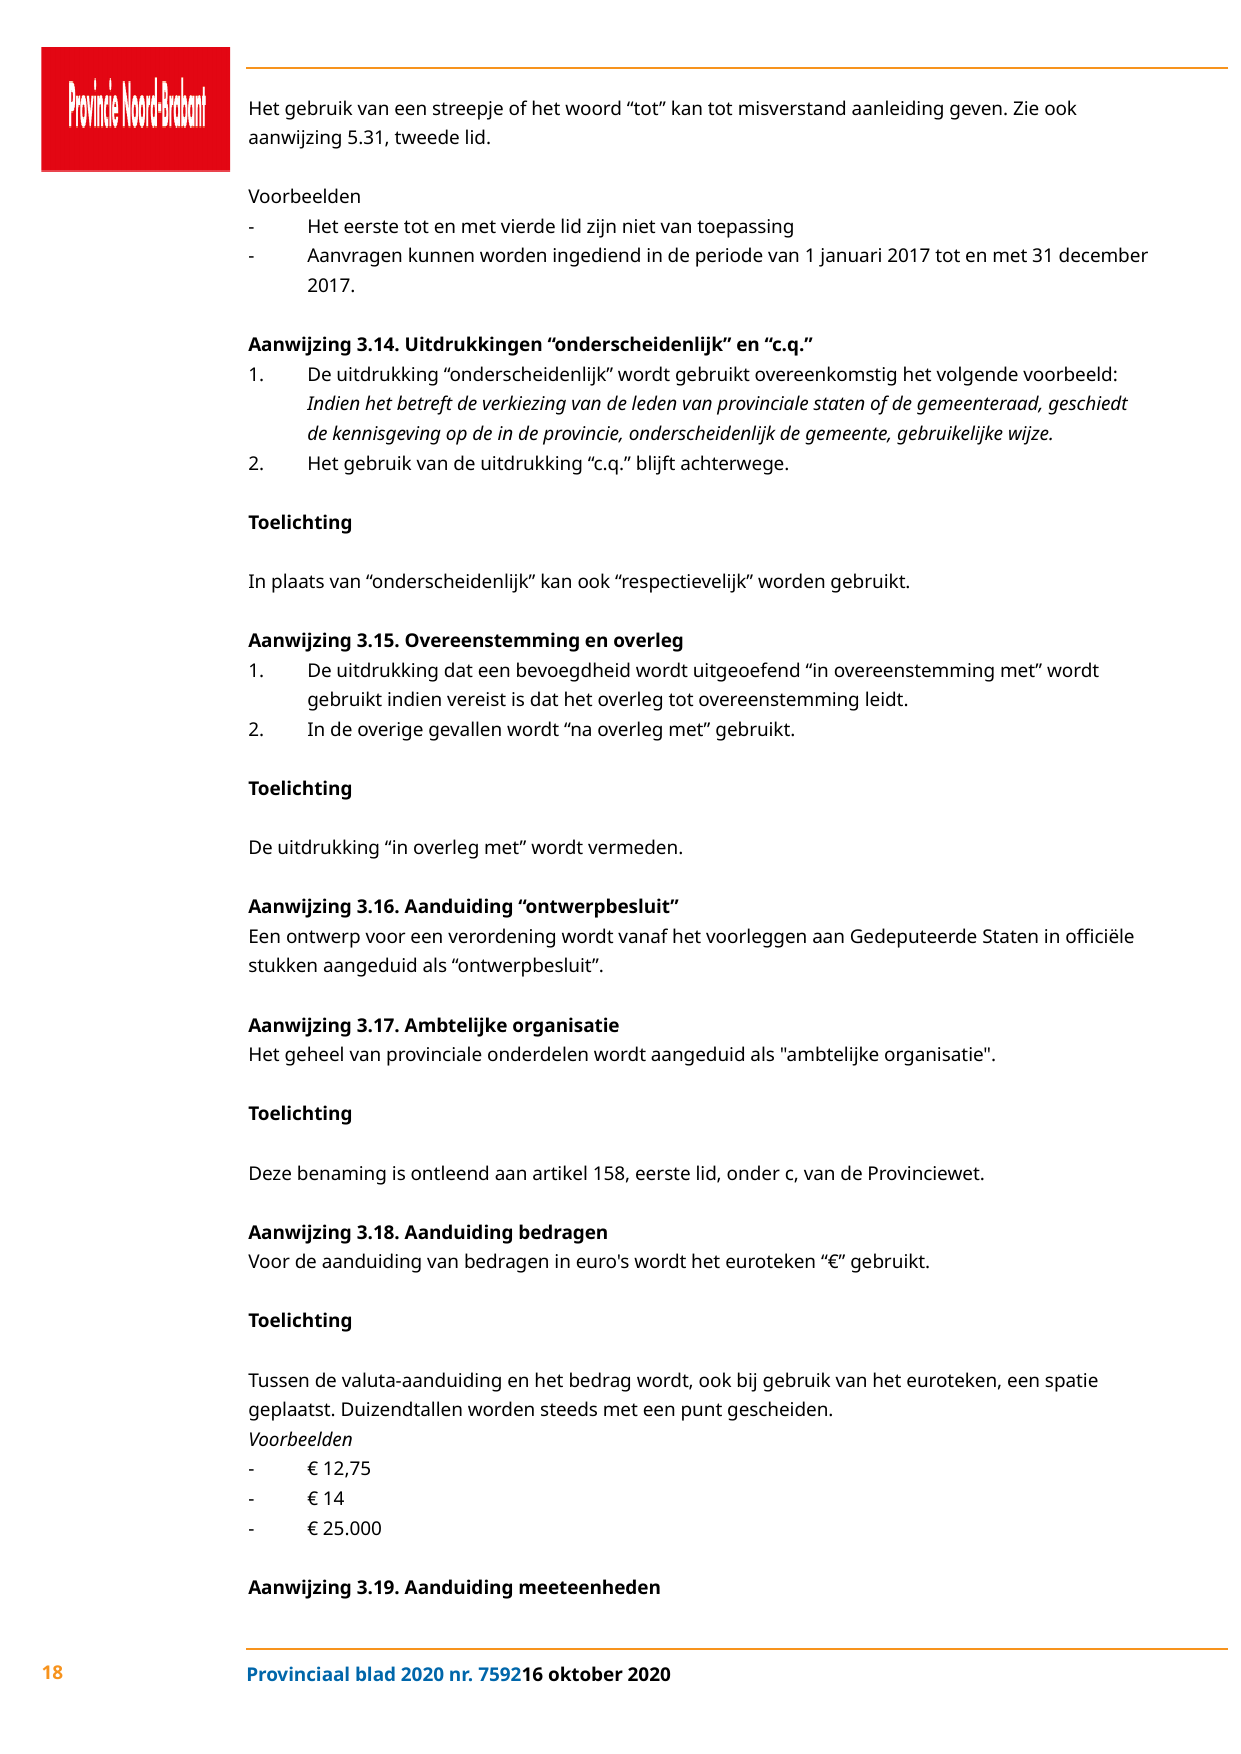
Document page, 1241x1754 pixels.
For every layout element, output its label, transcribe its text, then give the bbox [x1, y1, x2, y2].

list In de overige gevallen wordt “na overleg met” gebruikt. [248, 716, 1152, 742]
text Aanwijzing 3.17. Ambtelijke organisatie [248, 1012, 1152, 1038]
picture [41, 47, 231, 172]
text Tussen de valuta-aanduiding en het bedrag wordt, ook bij gebruik van het euroteken, een spatie geplaatst. Duizendtallen worden steeds met een punt gescheiden. [248, 1367, 1152, 1422]
text Voorbeelden [248, 1426, 1152, 1452]
list Aanvragen kunnen worden ingediend in de periode van 1 januari 2017 tot en met 31 december 2017. [248, 243, 1152, 298]
text Toelichting [248, 509, 1152, 535]
text Voorbeelden [248, 183, 1152, 209]
text Aanwijzing 3.16. Aanduiding “ontwerpbesluit” [248, 893, 1152, 919]
text Een ontwerp voor een verordening wordt vanaf het voorleggen aan Gedeputeerde Staten in officiële stukken aangeduid als “ontwerpbesluit”. [248, 923, 1152, 978]
text Aanwijzing 3.19. Aanduiding meeteenheden [248, 1574, 1152, 1600]
list € 25.000 [248, 1515, 1152, 1541]
list Het gebruik van de uitdrukking “c.q.” blijft achterwege. [248, 450, 1152, 476]
text De uitdrukking “in overleg met” wordt vermeden. [248, 834, 1152, 860]
text In plaats van “onderscheidenlijk” kan ook “respectievelijk” worden gebruikt. [248, 568, 1152, 594]
list Indien het betreft de verkiezing van de leden van provinciale staten of de gemeenteraad, geschiedt de kennisgeving op de in de provincie, onderscheidenlijk de gemeente, gebruikelijke wijze. [248, 391, 1152, 446]
text Toelichting [248, 1308, 1152, 1333]
text Voor de aanduiding van bedragen in euro's wordt het euroteken “€” gebruikt. [248, 1248, 1152, 1274]
list De uitdrukking dat een bevoegdheid wordt uitgeoefend “in overeenstemming met” wordt gebruikt indien vereist is dat het overleg tot overeenstemming leidt. [248, 657, 1152, 712]
text Het geheel van provinciale onderdelen wordt aangeduid als "ambtelijke organisatie". [248, 1041, 1152, 1067]
list Het eerste tot en met vierde lid zijn niet van toepassing [248, 213, 1152, 239]
text Het gebruik van een streepje of het woord “tot” kan tot misverstand aanleiding geven. Zie ook aanwijzing 5.31, tweede lid. [248, 95, 1152, 150]
text Aanwijzing 3.18. Aanduiding bedragen [248, 1219, 1152, 1245]
text Deze benaming is ontleend aan artikel 158, eerste lid, onder c, van de Provinciewet. [248, 1160, 1152, 1186]
text Toelichting [248, 775, 1152, 801]
list De uitdrukking “onderscheidenlijk” wordt gebruikt overeenkomstig het volgende voorbeeld: [248, 361, 1152, 387]
text Toelichting [248, 1101, 1152, 1126]
text Aanwijzing 3.14. Uitdrukkingen “onderscheidenlijk” en “c.q.” [248, 331, 1152, 357]
list € 12,75 [248, 1456, 1152, 1481]
list € 14 [248, 1485, 1152, 1511]
text Aanwijzing 3.15. Overeenstemming en overleg [248, 627, 1152, 653]
